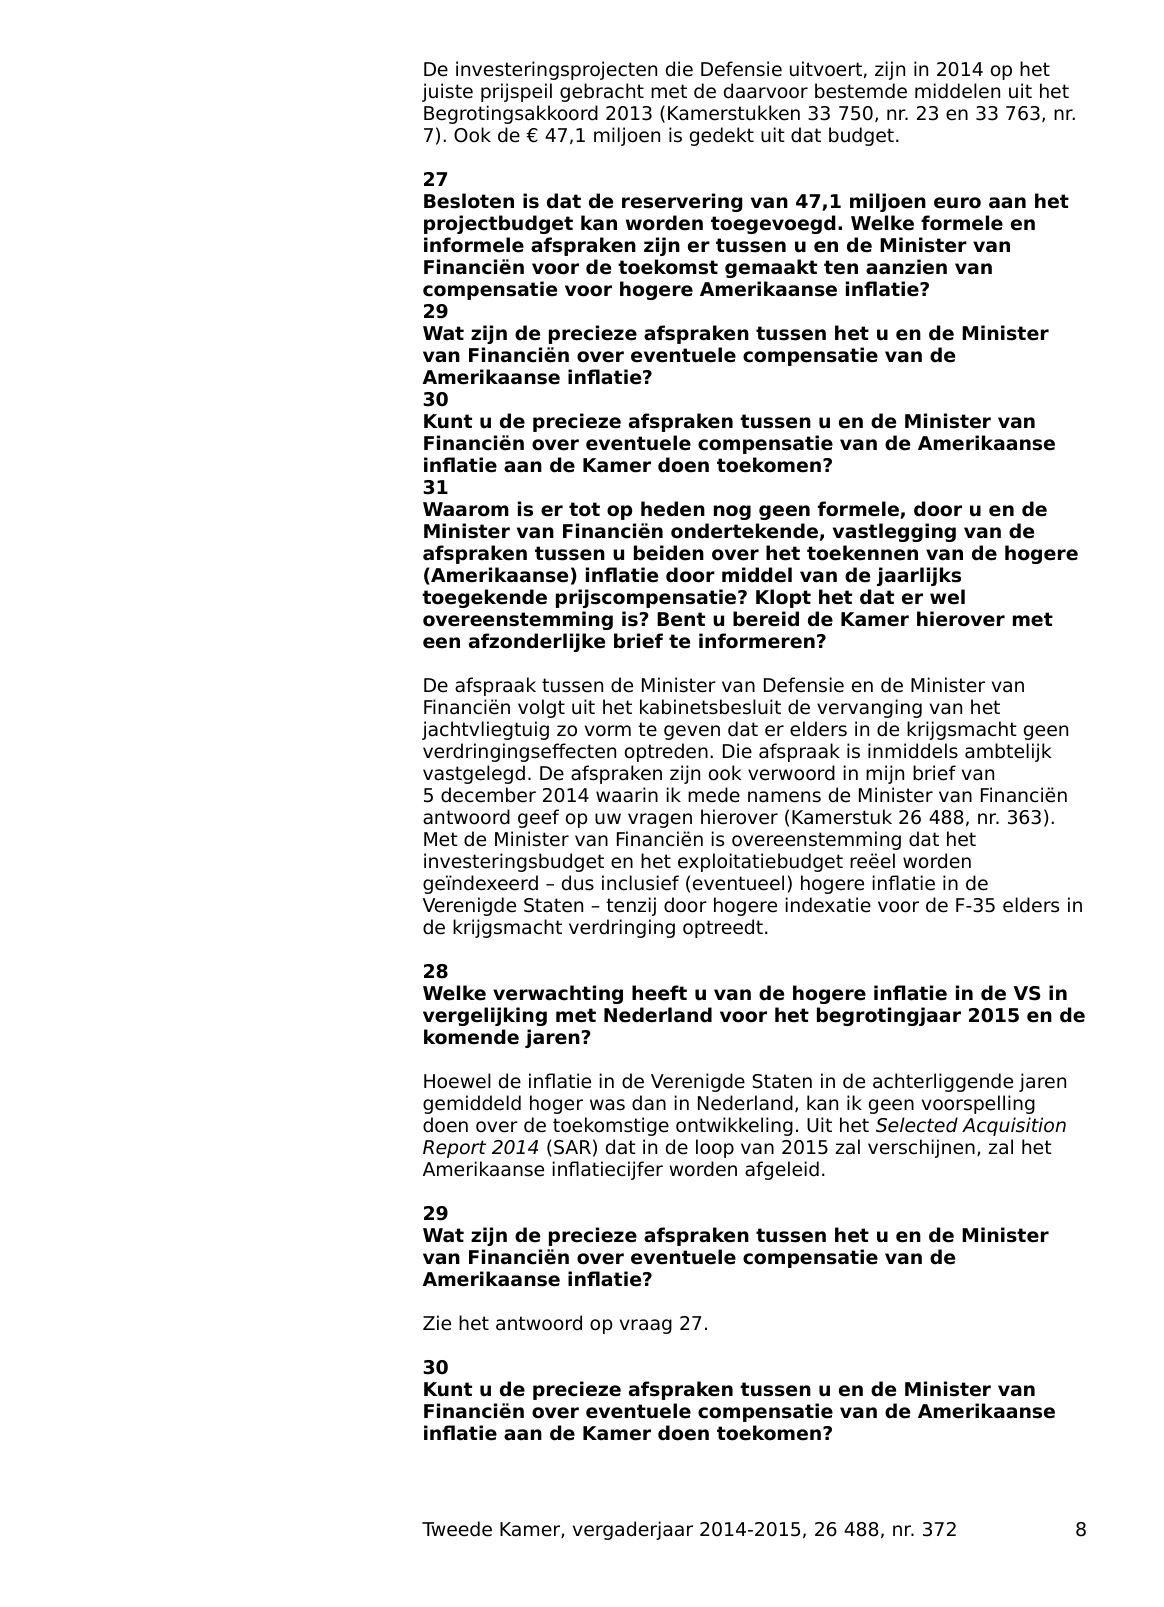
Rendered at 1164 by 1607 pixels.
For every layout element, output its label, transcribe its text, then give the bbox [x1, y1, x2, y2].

text Wat zijn de precieze afspraken tussen het u en de Minister van Financiën over eventuele compensatie van de Amerikaanse inflatie? [422, 323, 1087, 389]
text Besloten is dat de reservering van 47,1 miljoen euro aan het projectbudget kan worden toegevoegd. Welke formele en informele afspraken zijn er tussen u en de Minister van Financiën voor de toekomst gemaakt ten aanzien van compensatie voor hogere Amerikaanse inflatie? [422, 191, 1087, 301]
text 31 [422, 477, 1087, 499]
text De investeringsprojecten die Defensie uitvoert, zijn in 2014 op het juiste prijspeil gebracht met de daarvoor bestemde middelen uit het Begrotingsakkoord 2013 (Kamerstukken 33 750, nr. 23 en 33 763, nr. 7). Ook de € 47,1 miljoen is gedekt uit dat budget. [422, 59, 1087, 147]
text 30 [422, 1357, 1087, 1379]
text 28 [422, 961, 1087, 983]
text 29 [422, 1203, 1087, 1225]
text Welke verwachting heeft u van de hogere inflatie in de VS in vergelijking met Nederland voor het begrotingjaar 2015 en de komende jaren? [422, 983, 1087, 1049]
text Kunt u de precieze afspraken tussen u en de Minister van Financiën over eventuele compensatie van de Amerikaanse inflatie aan de Kamer doen toekomen? [422, 1379, 1087, 1445]
text De afspraak tussen de Minister van Defensie en de Minister van Financiën volgt uit het kabinetsbesluit de vervanging van het jachtvliegtuig zo vorm te geven dat er elders in de krijgsmacht geen verdringingseffecten optreden. Die afspraak is inmiddels ambtelijk vastgelegd. De afspraken zijn ook verwoord in mijn brief van 5 december 2014 waarin ik mede namens de Minister van Financiën antwoord geef op uw vragen hierover (Kamerstuk 26 488, nr. 363). Met de Minister van Financiën is overeenstemming dat het investeringsbudget en het exploitatiebudget reëel worden geïndexeerd – dus inclusief (eventueel) hogere inflatie in de Verenigde Staten – tenzij door hogere indexatie voor de F-35 elders in de krijgsmacht verdringing optreedt. [422, 675, 1087, 939]
text 30 [422, 389, 1087, 411]
text 29 [422, 301, 1087, 323]
text 27 [422, 169, 1087, 191]
text Wat zijn de precieze afspraken tussen het u en de Minister van Financiën over eventuele compensatie van de Amerikaanse inflatie? [422, 1225, 1087, 1291]
text Zie het antwoord op vraag 27. [422, 1313, 1087, 1335]
text Hoewel de inflatie in de Verenigde Staten in de achterliggende jaren gemiddeld hoger was dan in Nederland, kan ik geen voorspelling doen over de toekomstige ontwikkeling. Uit het Selected Acquisition Report 2014 (SAR) dat in de loop van 2015 zal verschijnen, zal het Amerikaanse inflatiecijfer worden afgeleid. [422, 1071, 1087, 1181]
text Kunt u de precieze afspraken tussen u en de Minister van Financiën over eventuele compensatie van de Amerikaanse inflatie aan de Kamer doen toekomen? [422, 411, 1087, 477]
text Waarom is er tot op heden nog geen formele, door u en de Minister van Financiën ondertekende, vastlegging van de afspraken tussen u beiden over het toekennen van de hogere (Amerikaanse) inflatie door middel van de jaarlijks toegekende prijscompensatie? Klopt het dat er wel overeenstemming is? Bent u bereid de Kamer hierover met een afzonderlijke brief te informeren? [422, 499, 1087, 653]
